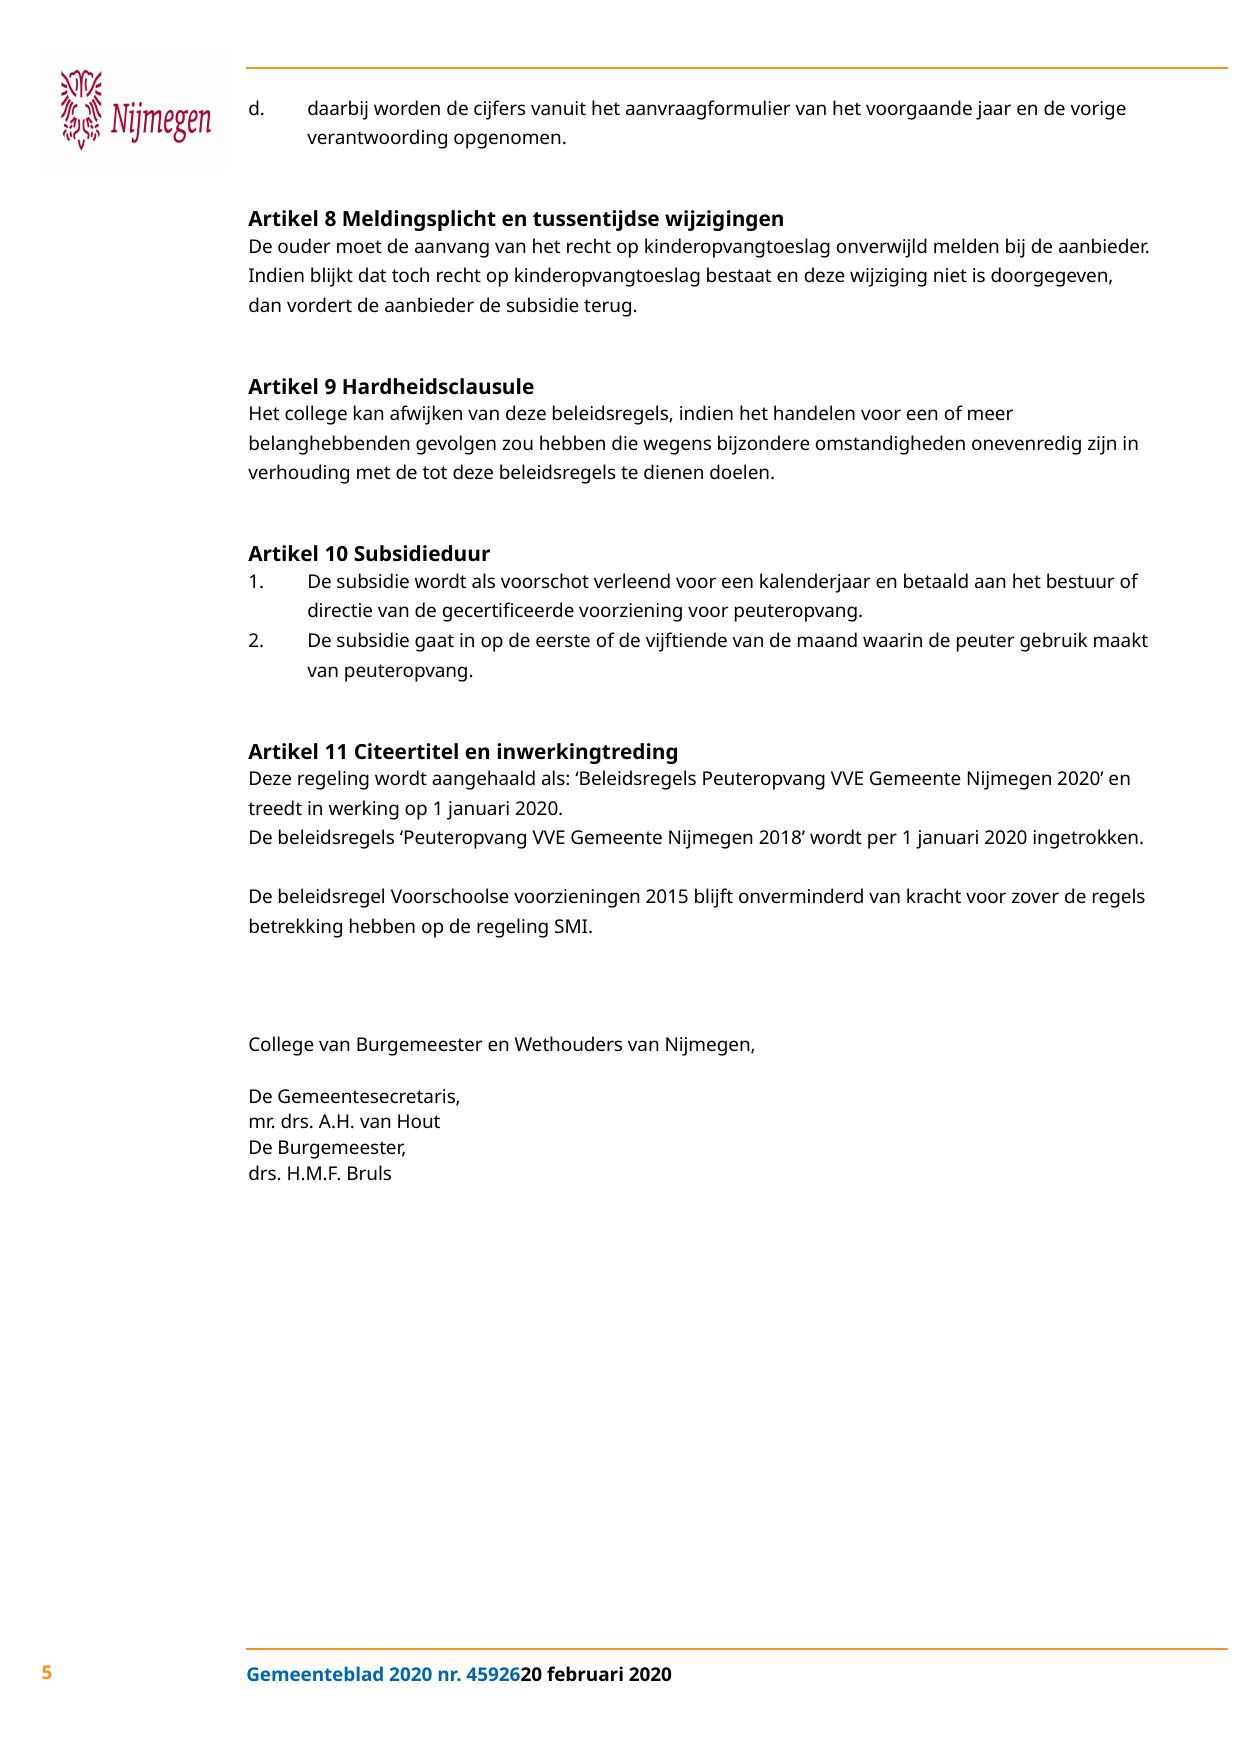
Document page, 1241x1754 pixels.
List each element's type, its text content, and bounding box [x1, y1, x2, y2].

picture [41, 47, 231, 172]
text De Burgemeester, [248, 1134, 1152, 1160]
list De subsidie wordt als voorschot verleend voor een kalenderjaar en betaald aan het bestuur of directie van de gecertificeerde voorziening voor peuteropvang. [248, 568, 1152, 623]
text Artikel 10 Subsidieduur [248, 539, 1152, 568]
text Het college kan afwijken van deze beleidsregels, indien het handelen voor een of meer belanghebbenden gevolgen zou hebben die wegens bijzondere omstandigheden onevenredig zijn in verhouding met de tot deze beleidsregels te dienen doelen. [248, 400, 1152, 485]
list daarbij worden de cijfers vanuit het aanvraagformulier van het voorgaande jaar en de vorige verantwoording opgenomen. [248, 95, 1152, 150]
list De subsidie gaat in op de eerste of de vijftiende van de maand waarin de peuter gebruik maakt van peuteropvang. [248, 627, 1152, 682]
text Artikel 9 Hardheidsclausule [248, 372, 1152, 400]
text De Gemeentesecretaris, [248, 1083, 1152, 1109]
text Deze regeling wordt aangehaald als: ‘Beleidsregels Peuteropvang VVE Gemeente Nijmegen 2020’ en treedt in werking op 1 januari 2020. [248, 765, 1152, 821]
text College van Burgemeester en Wethouders van Nijmegen, [248, 1031, 1152, 1057]
text drs. H.M.F. Bruls [248, 1160, 1152, 1186]
text mr. drs. A.H. van Hout [248, 1109, 1152, 1134]
text De beleidsregels ‘Peuteropvang VVE Gemeente Nijmegen 2018’ wordt per 1 januari 2020 ingetrokken. [248, 824, 1152, 850]
text De ouder moet de aanvang van het recht op kinderopvangtoeslag onverwijld melden bij de aanbieder. Indien blijkt dat toch recht op kinderopvangtoeslag bestaat en deze wijziging niet is doorgegeven, dan vordert de aanbieder de subsidie terug. [248, 233, 1152, 318]
text Artikel 11 Citeertitel en inwerkingtreding [248, 737, 1152, 765]
text Artikel 8 Meldingsplicht en tussentijdse wijzigingen [248, 204, 1152, 233]
text De beleidsregel Voorschoolse voorzieningen 2015 blijft onverminderd van kracht voor zover de regels betrekking hebben op de regeling SMI. [248, 883, 1152, 939]
